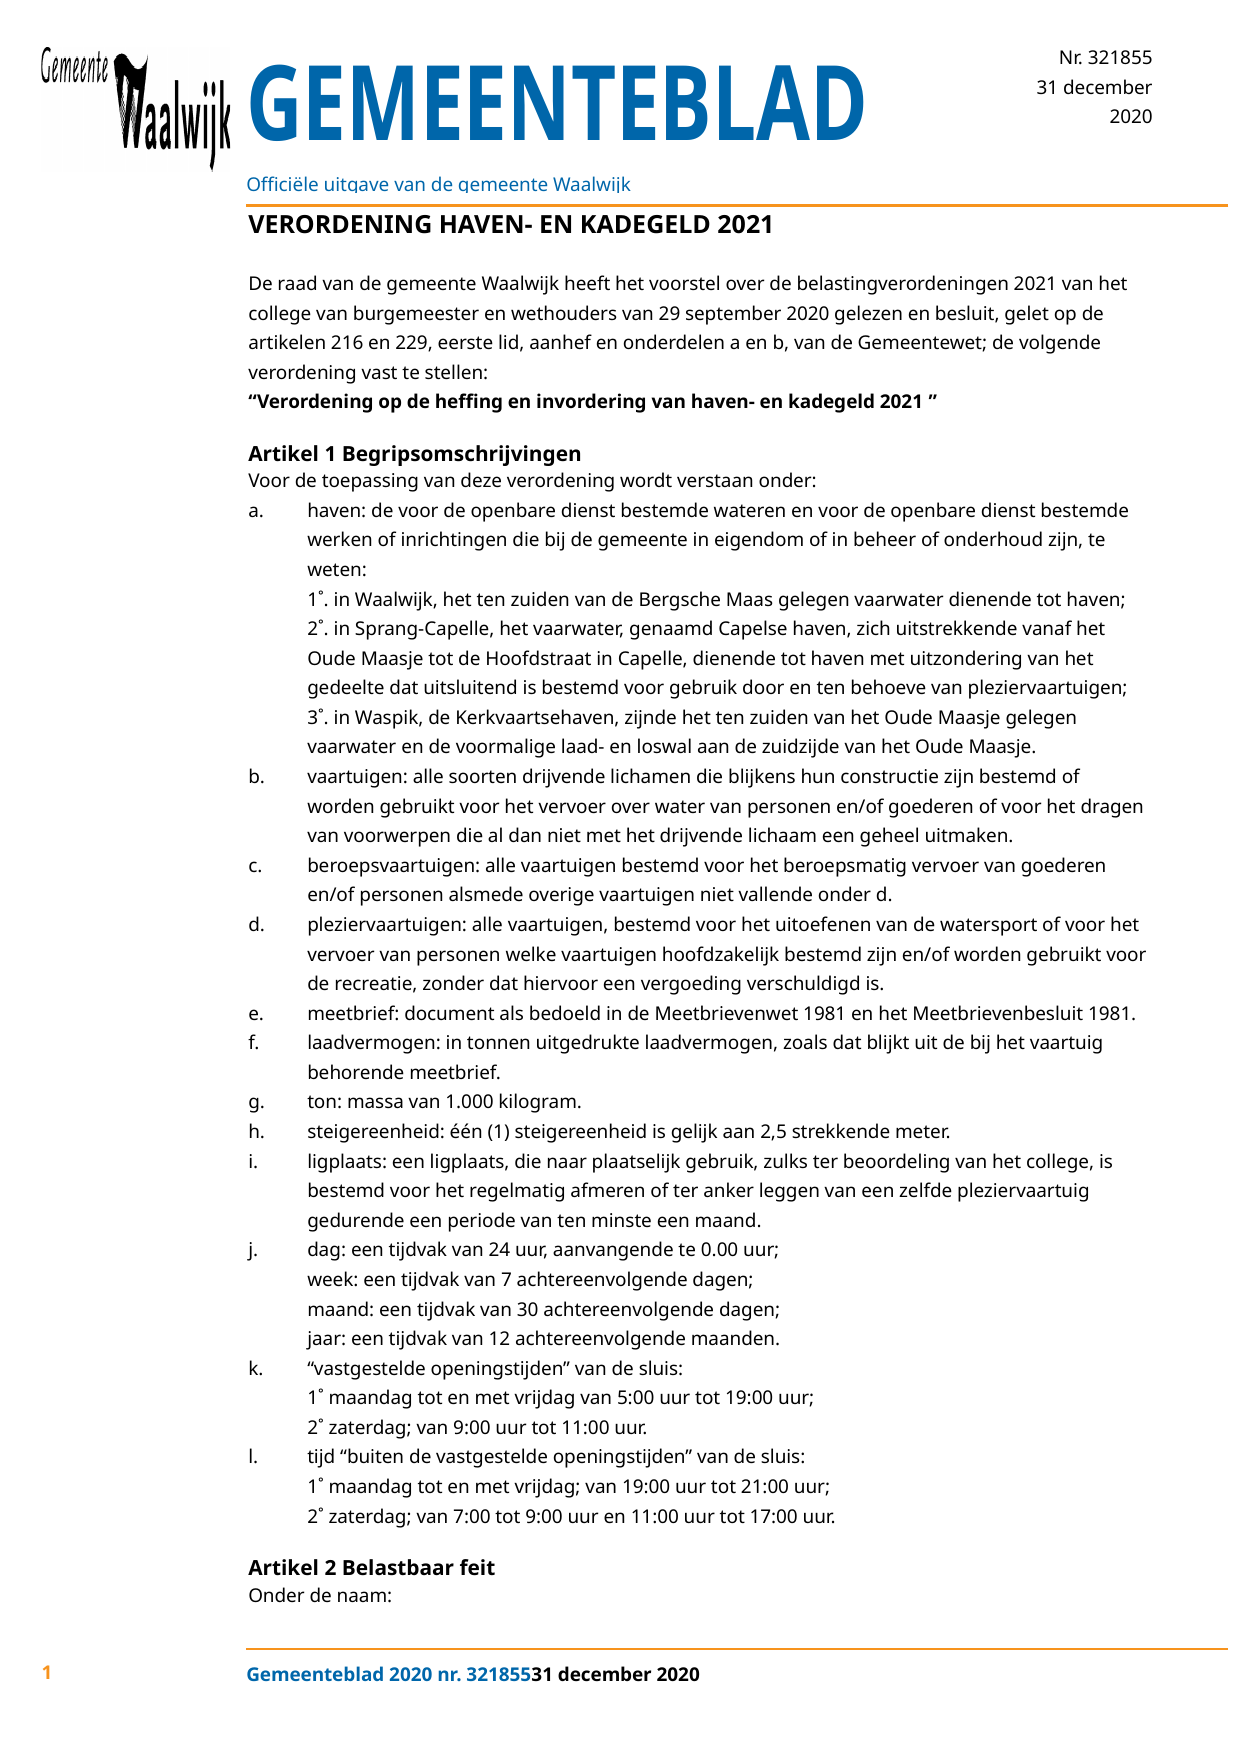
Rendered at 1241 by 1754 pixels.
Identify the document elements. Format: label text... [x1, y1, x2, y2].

list dag: een tijdvak van 24 uur, aanvangende te 0.00 uur; [248, 1237, 1152, 1262]
text Artikel 2 Belastbaar feit [248, 1553, 1152, 1582]
list “vastgestelde openingstijden” van de sluis: [248, 1355, 1152, 1381]
list 2˚ zaterdag; van 9:00 uur tot 11:00 uur. [248, 1414, 1152, 1440]
text Voor de toepassing van deze verordening wordt verstaan onder: [248, 467, 1152, 493]
list ligplaats: een ligplaats, die naar plaatselijk gebruik, zulks ter beoordeling van het college, is bestemd voor het regelmatig afmeren of ter anker leggen van een zelfde pleziervaartuig gedurende een periode van ten minste een maand. [248, 1148, 1152, 1233]
list 1˚ maandag tot en met vrijdag; van 19:00 uur tot 21:00 uur; [248, 1473, 1152, 1499]
text De raad van de gemeente Waalwijk heeft het voorstel over de belastingverordeningen 2021 van het college van burgemeester en wethouders van 29 september 2020 gelezen en besluit, gelet op de artikelen 216 en 229, eerste lid, aanhef en onderdelen a en b, van de Gemeentewet; de volgende verordening vast te stellen: [248, 270, 1152, 385]
list steigereenheid: één (1) steigereenheid is gelijk aan 2,5 strekkende meter. [248, 1118, 1152, 1144]
list 1˚. in Waalwijk, het ten zuiden van de Bergsche Maas gelegen vaarwater dienende tot haven; [248, 586, 1152, 612]
list jaar: een tijdvak van 12 achtereenvolgende maanden. [248, 1325, 1152, 1351]
list vaartuigen: alle soorten drijvende lichamen die blijkens hun constructie zijn bestemd of worden gebruikt voor het vervoer over water van personen en/of goederen of voor het dragen van voorwerpen die al dan niet met het drijvende lichaam een geheel uitmaken. [248, 763, 1152, 848]
list maand: een tijdvak van 30 achtereenvolgende dagen; [248, 1296, 1152, 1322]
list pleziervaartuigen: alle vaartuigen, bestemd voor het uitoefenen van de watersport of voor het vervoer van personen welke vaartuigen hoofdzakelijk bestemd zijn en/of worden gebruikt voor de recreatie, zonder dat hiervoor een vergoeding verschuldigd is. [248, 911, 1152, 996]
text Onder de naam: [248, 1582, 1152, 1607]
list tijd “buiten de vastgestelde openingstijden” van de sluis: [248, 1444, 1152, 1469]
list 1˚ maandag tot en met vrijdag van 5:00 uur tot 19:00 uur; [248, 1384, 1152, 1410]
list haven: de voor de openbare dienst bestemde wateren en voor de openbare dienst bestemde werken of inrichtingen die bij de gemeente in eigendom of in beheer of onderhoud zijn, te weten: [248, 497, 1152, 582]
list laadvermogen: in tonnen uitgedrukte laadvermogen, zoals dat blijkt uit de bij het vaartuig behorende meetbrief. [248, 1029, 1152, 1085]
text Artikel 1 Begripsomschrijvingen [248, 439, 1152, 467]
list meetbrief: document als bedoeld in de Meetbrievenwet 1981 en het Meetbrievenbesluit 1981. [248, 1000, 1152, 1026]
list 3˚. in Waspik, de Kerkvaartsehaven, zijnde het ten zuiden van het Oude Maasje gelegen vaarwater en de voormalige laad- en loswal aan de zuidzijde van het Oude Maasje. [248, 704, 1152, 759]
list ton: massa van 1.000 kilogram. [248, 1089, 1152, 1114]
text VERORDENING HAVEN- EN KADEGELD 2021 [248, 207, 1152, 241]
list 2˚. in Sprang-Capelle, het vaarwater, genaamd Capelse haven, zich uitstrekkende vanaf het Oude Maasje tot de Hoofdstraat in Capelle, dienende tot haven met uitzondering van het gedeelte dat uitsluitend is bestemd voor gebruik door en ten behoeve van pleziervaartuigen; [248, 615, 1152, 700]
list 2˚ zaterdag; van 7:00 tot 9:00 uur en 11:00 uur tot 17:00 uur. [248, 1503, 1152, 1529]
text “Verordening op de heffing en invordering van haven- en kadegeld 2021 ” [248, 389, 1152, 414]
list week: een tijdvak van 7 achtereenvolgende dagen; [248, 1266, 1152, 1292]
list beroepsvaartuigen: alle vaartuigen bestemd voor het beroepsmatig vervoer van goederen en/of personen alsmede overige vaartuigen niet vallende onder d. [248, 852, 1152, 907]
picture [41, 47, 231, 172]
